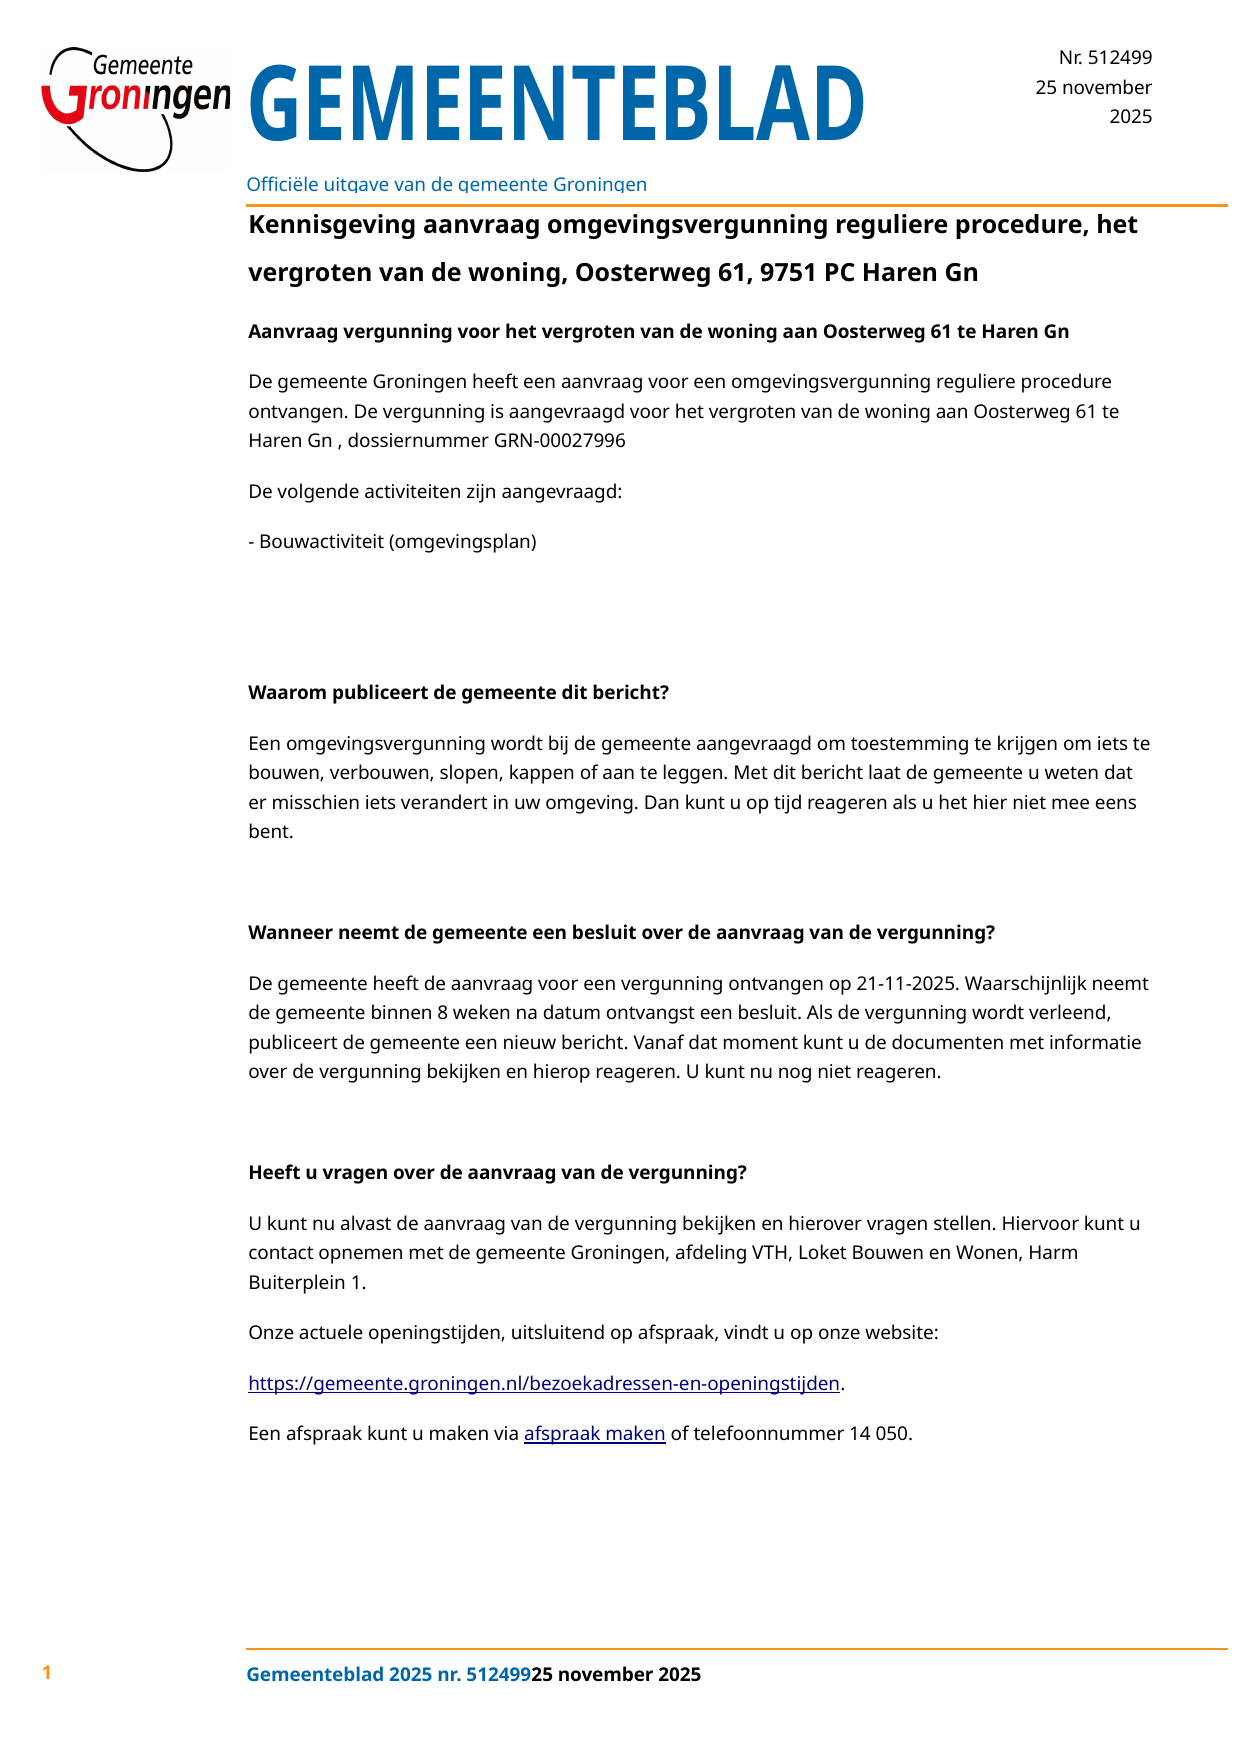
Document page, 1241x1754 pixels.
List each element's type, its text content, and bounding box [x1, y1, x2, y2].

text Onze actuele openingstijden, uitsluitend op afspraak, vindt u op onze website: [248, 1319, 1152, 1345]
text Kennisgeving aanvraag omgevingsvergunning reguliere procedure, het vergroten van de woning, Oosterweg 61, 9751 PC Haren Gn [248, 207, 1152, 288]
text Waarom publiceert de gemeente dit bericht? [248, 679, 1152, 705]
text U kunt nu alvast de aanvraag van de vergunning bekijken en hierover vragen stellen. Hiervoor kunt u contact opnemen met de gemeente Groningen, afdeling VTH, Loket Bouwen en Wonen, Harm Buiterplein 1. [248, 1210, 1152, 1295]
text Een afspraak kunt u maken via afspraak maken of telefoonnummer 14 050. [248, 1420, 1152, 1446]
text https://gemeente.groningen.nl/bezoekadressen-en-openingstijden. [248, 1370, 1152, 1396]
text Wanneer neemt de gemeente een besluit over de aanvraag van de vergunning? [248, 919, 1152, 945]
text Aanvraag vergunning voor het vergroten van de woning aan Oosterweg 61 te Haren Gn [248, 318, 1152, 344]
text Een omgevingsvergunning wordt bij de gemeente aangevraagd om toestemming te krijgen om iets te bouwen, verbouwen, slopen, kappen of aan te leggen. Met dit bericht laat de gemeente u weten dat er misschien iets verandert in uw omgeving. Dan kunt u op tijd reageren als u het hier niet mee eens bent. [248, 730, 1152, 844]
text De gemeente Groningen heeft een aanvraag voor een omgevingsvergunning reguliere procedure ontvangen. De vergunning is aangevraagd voor het vergroten van de woning aan Oosterweg 61 te Haren Gn , dossiernummer GRN-00027996 [248, 368, 1152, 453]
text Heeft u vragen over de aanvraag van de vergunning? [248, 1159, 1152, 1185]
text De gemeente heeft de aanvraag voor een vergunning ontvangen op 21-11-2025. Waarschijnlijk neemt de gemeente binnen 8 weken na datum ontvangst een besluit. Als de vergunning wordt verleend, publiceert de gemeente een nieuw bericht. Vanaf dat moment kunt u de documenten met informatie over de vergunning bekijken en hierop reageren. U kunt nu nog niet reageren. [248, 970, 1152, 1084]
picture [41, 47, 231, 172]
text - Bouwactiviteit (omgevingsplan) [248, 528, 1152, 554]
text De volgende activiteiten zijn aangevraagd: [248, 478, 1152, 504]
